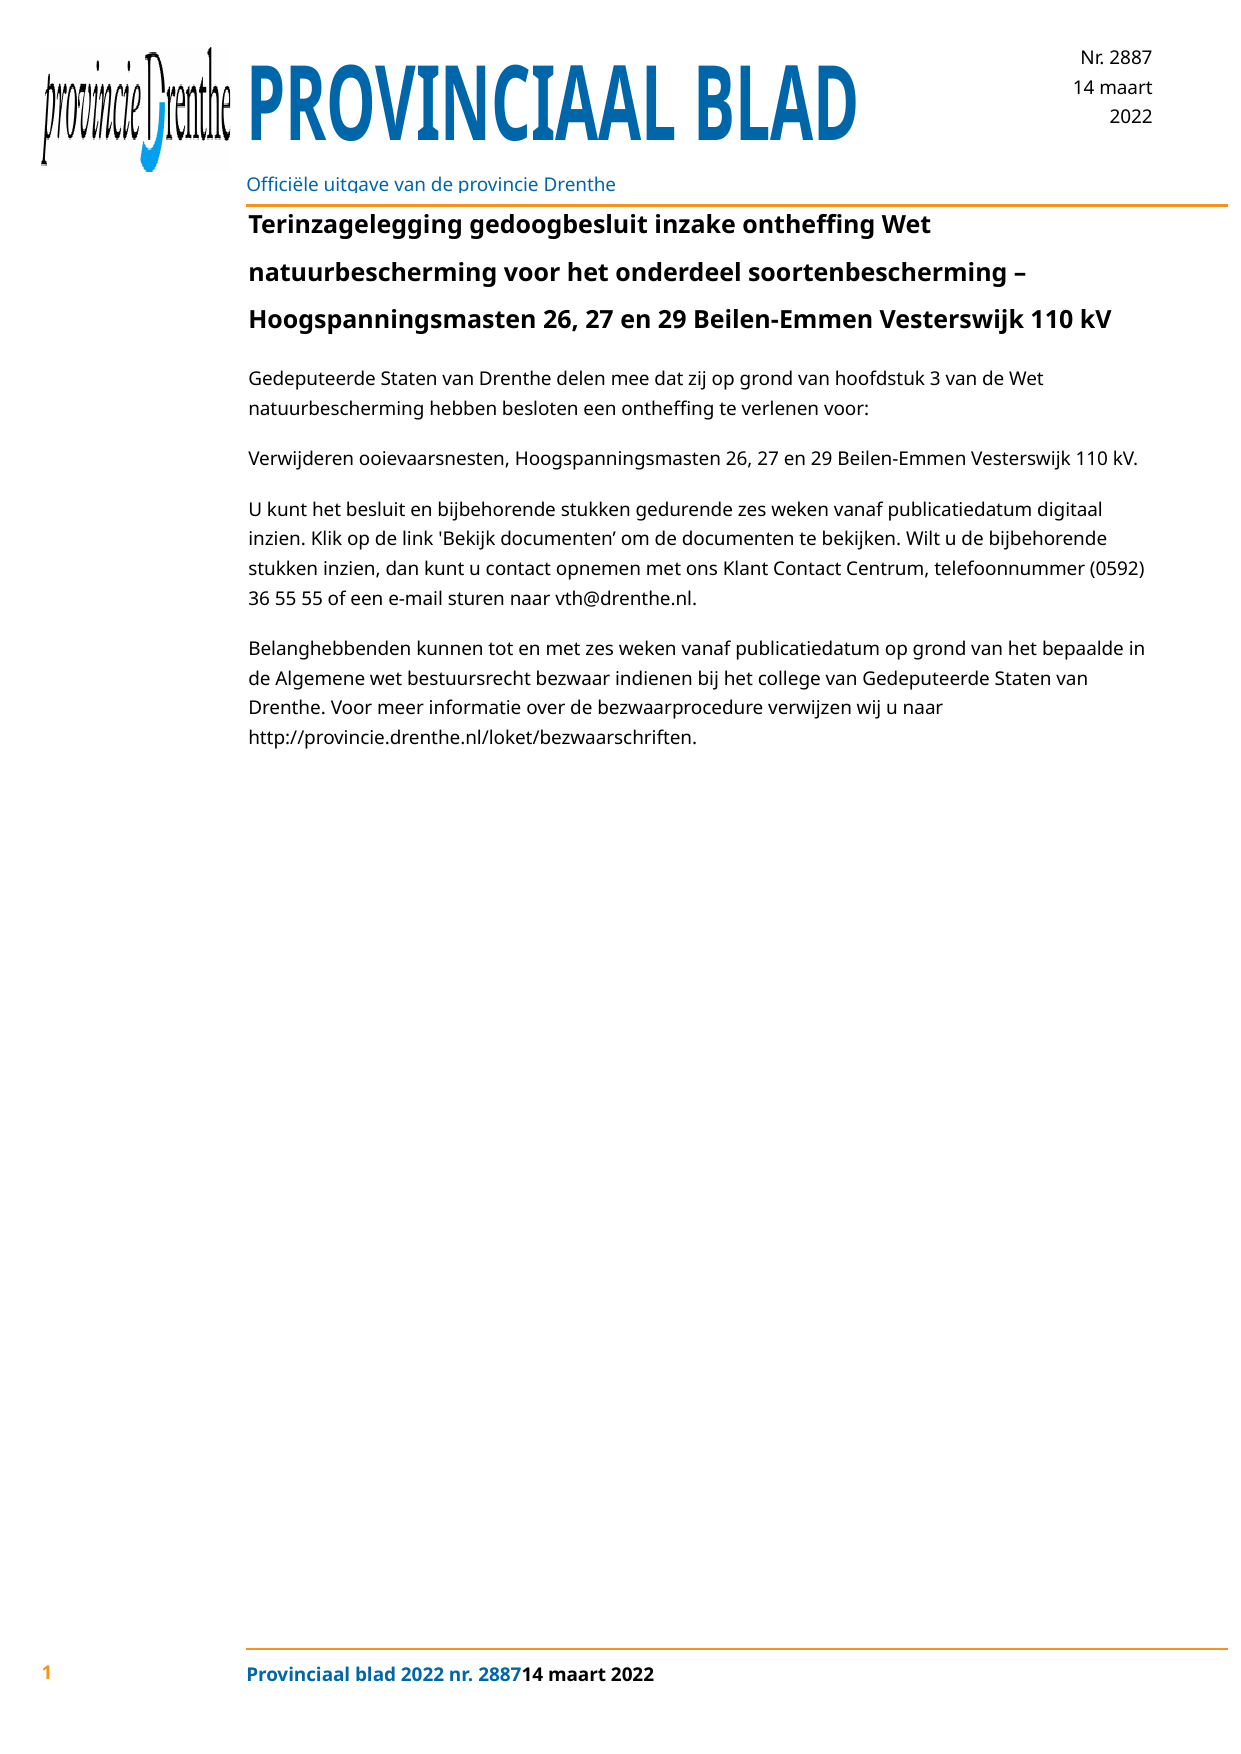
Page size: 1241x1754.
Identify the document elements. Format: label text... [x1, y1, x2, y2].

picture [41, 47, 231, 172]
text Gedeputeerde Staten van Drenthe delen mee dat zij op grond van hoofdstuk 3 van de Wet natuurbescherming hebben besloten een ontheffing te verlenen voor: [248, 366, 1152, 421]
text Terinzagelegging gedoogbesluit inzake ontheffing Wet natuurbescherming voor het onderdeel soortenbescherming – Hoogspanningsmasten 26, 27 en 29 Beilen-Emmen Vesterswijk 110 kV [248, 207, 1152, 336]
text U kunt het besluit en bijbehorende stukken gedurende zes weken vanaf publicatiedatum digitaal inzien. Klik op de link 'Bekijk documenten’ om de documenten te bekijken. Wilt u de bijbehorende stukken inzien, dan kunt u contact opnemen met ons Klant Contact Centrum, telefoonnummer (0592) 36 55 55 of een e-mail sturen naar vth@drenthe.nl. [248, 496, 1152, 610]
text Belanghebbenden kunnen tot en met zes weken vanaf publicatiedatum op grond van het bepaalde in de Algemene wet bestuursrecht bezwaar indienen bij het college van Gedeputeerde Staten van Drenthe. Voor meer informatie over de bezwaarprocedure verwijzen wij u naar http://provincie.drenthe.nl/loket/bezwaarschriften. [248, 635, 1152, 749]
text Verwijderen ooievaarsnesten, Hoogspanningsmasten 26, 27 en 29 Beilen-Emmen Vesterswijk 110 kV. [248, 446, 1152, 471]
